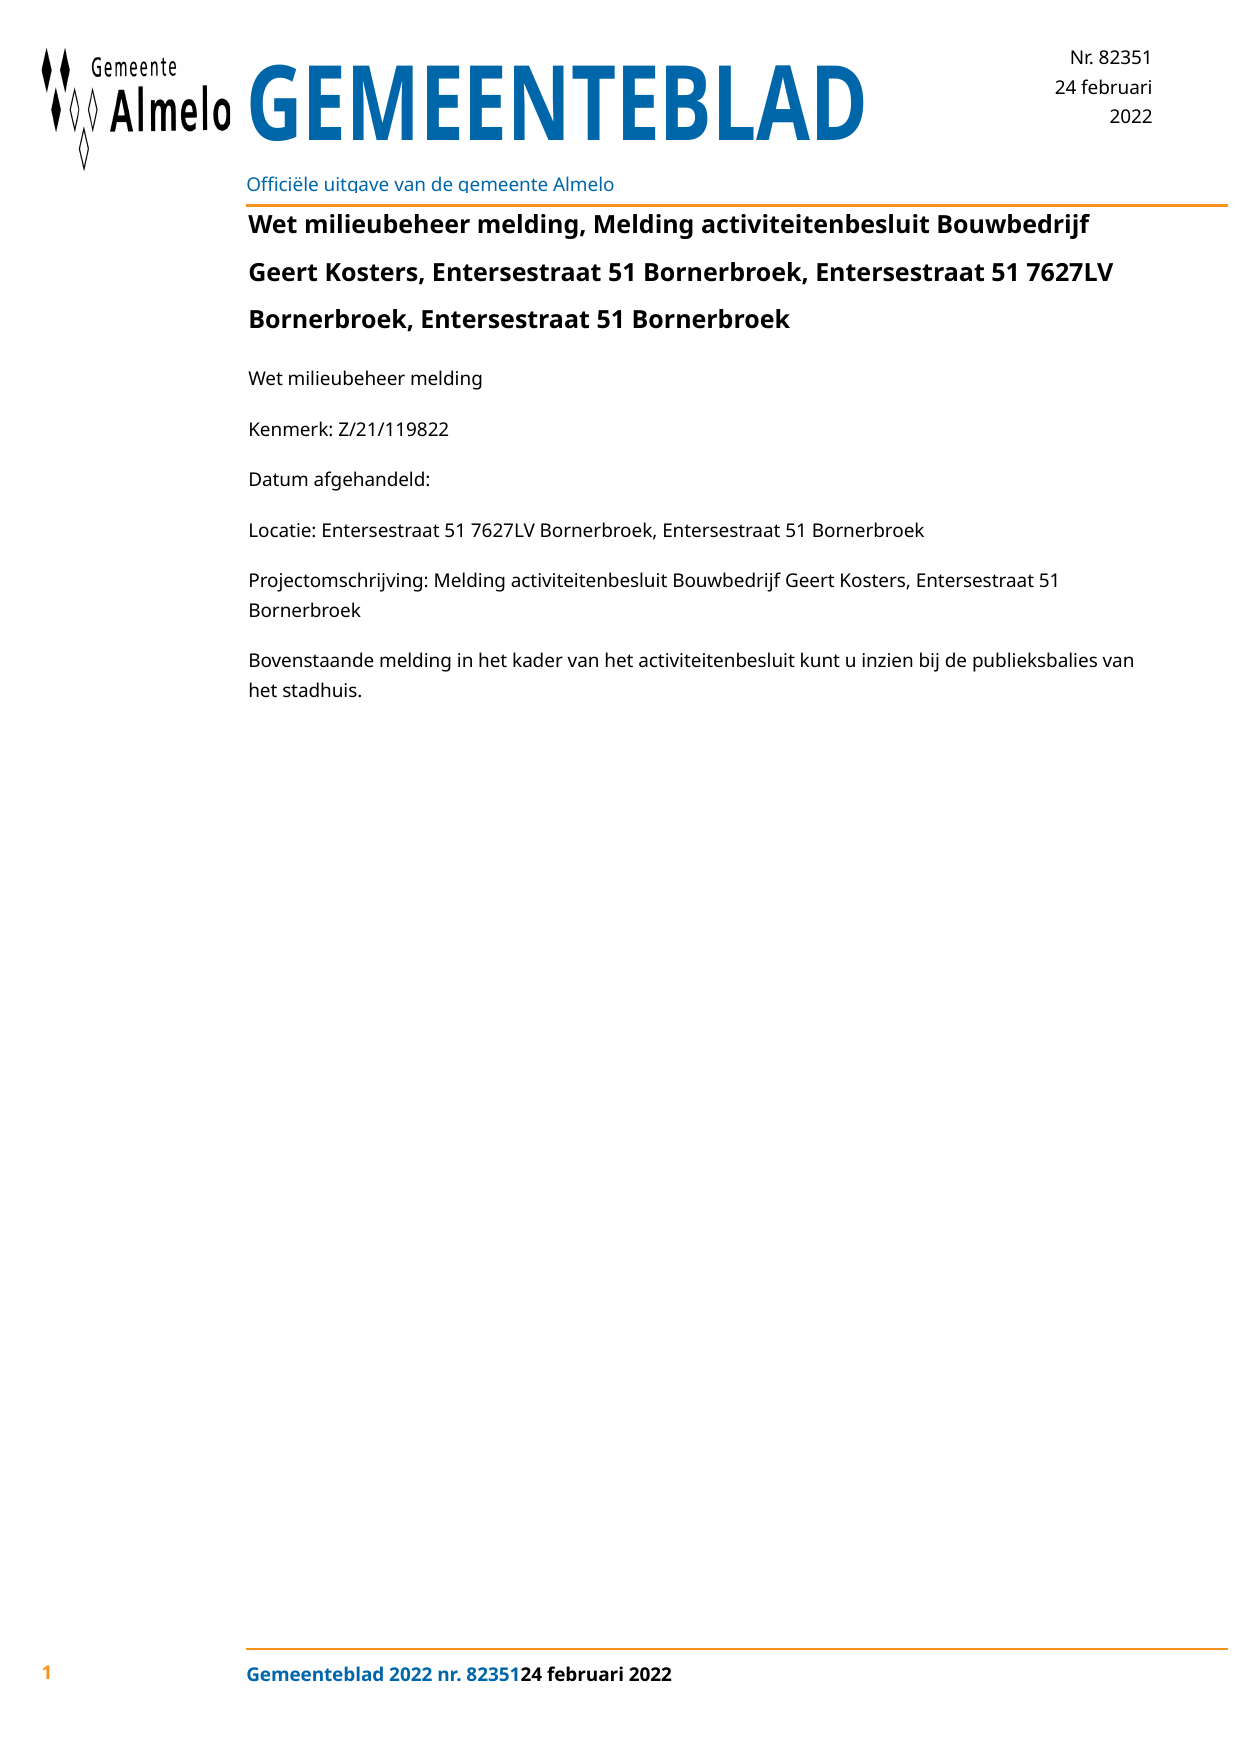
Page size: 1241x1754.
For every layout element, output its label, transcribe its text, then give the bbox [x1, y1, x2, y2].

text Kenmerk: Z/21/119822 [248, 416, 1152, 442]
text Bovenstaande melding in het kader van het activiteitenbesluit kunt u inzien bij de publieksbalies van het stadhuis. [248, 647, 1152, 702]
text Projectomschrijving: Melding activiteitenbesluit Bouwbedrijf Geert Kosters, Entersestraat 51 Bornerbroek [248, 567, 1152, 622]
text Datum afgehandeld: [248, 466, 1152, 492]
text Wet milieubeheer melding, Melding activiteitenbesluit Bouwbedrijf Geert Kosters, Entersestraat 51 Bornerbroek, Entersestraat 51 7627LV Bornerbroek, Entersestraat 51 Bornerbroek [248, 207, 1152, 336]
picture [41, 47, 231, 172]
text Locatie: Entersestraat 51 7627LV Bornerbroek, Entersestraat 51 Bornerbroek [248, 517, 1152, 542]
text Wet milieubeheer melding [248, 366, 1152, 391]
